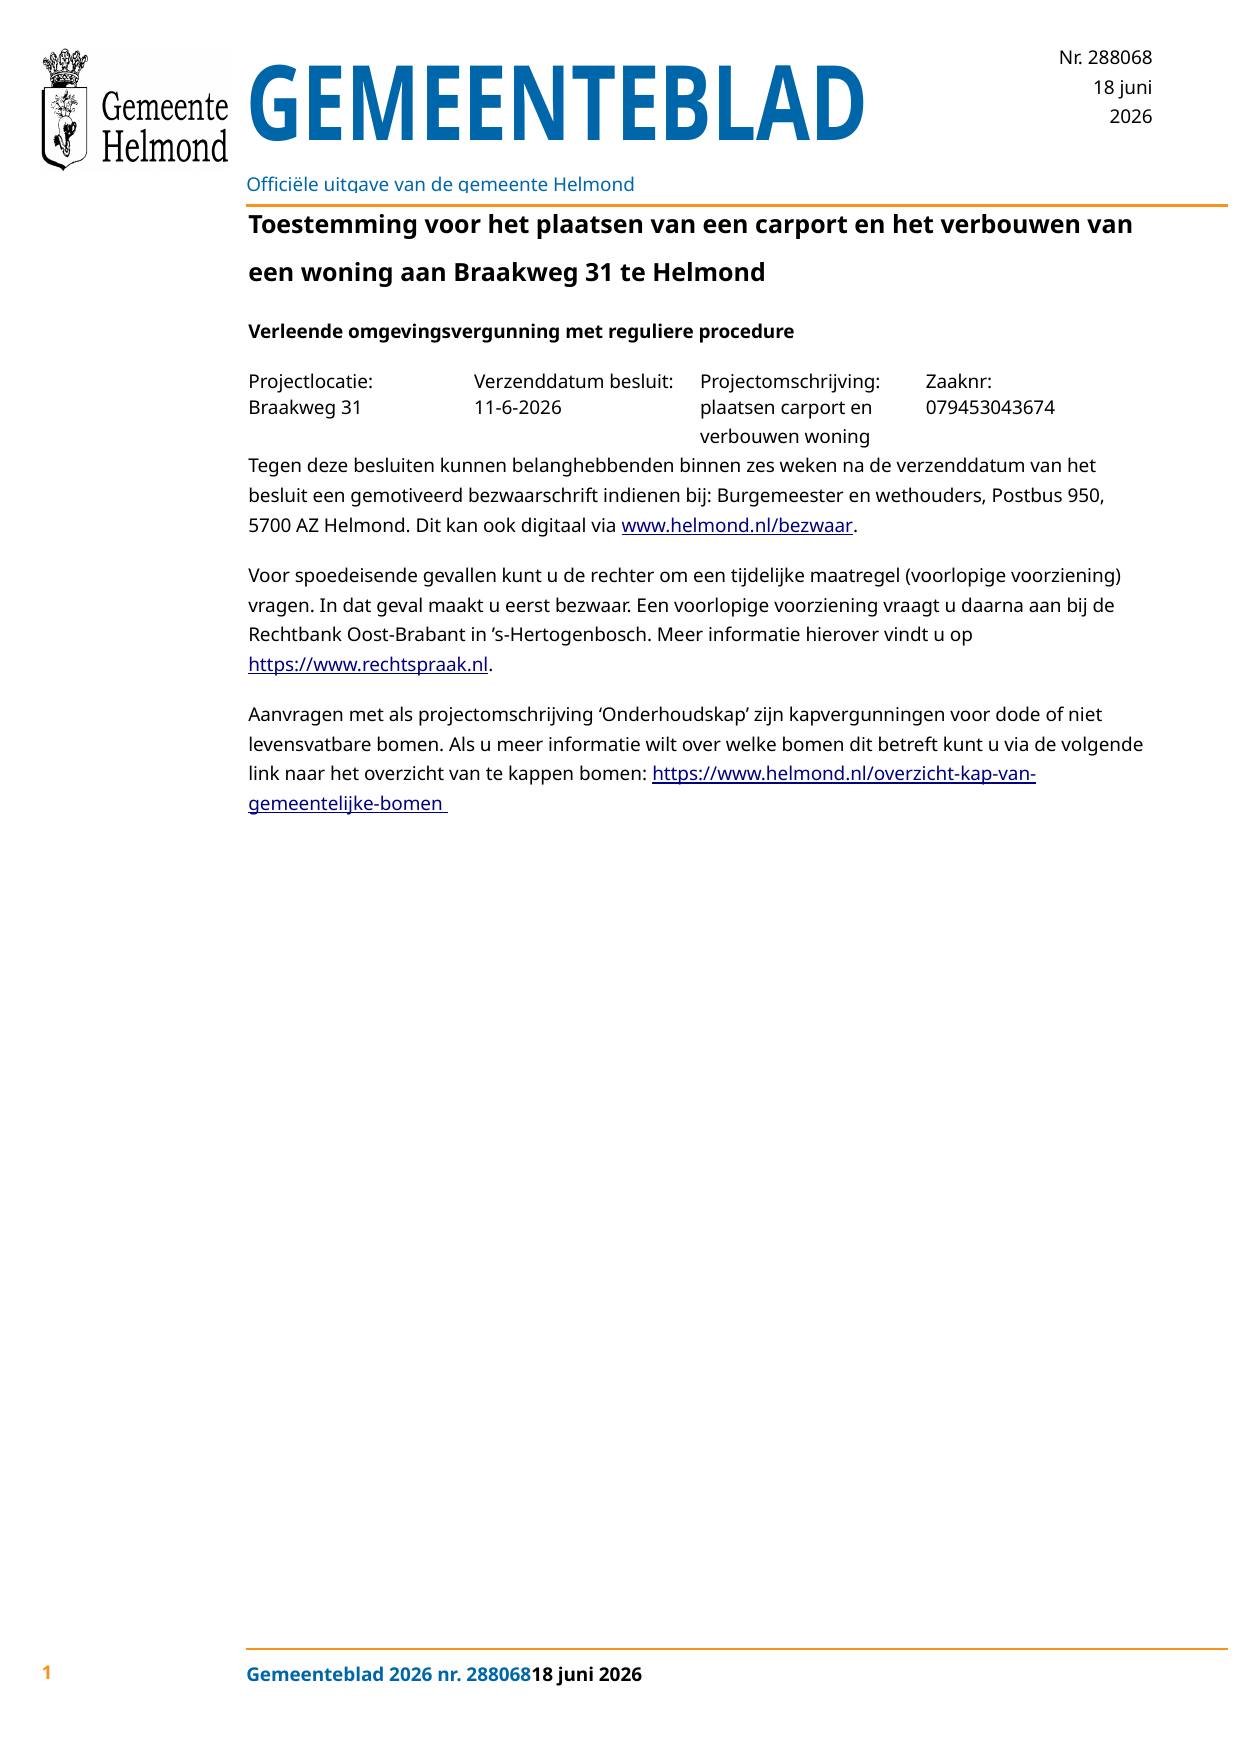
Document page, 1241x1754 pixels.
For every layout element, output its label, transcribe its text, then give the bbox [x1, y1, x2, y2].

table_cell Braakweg 31 [248, 394, 474, 449]
table_header Zaaknr: [926, 369, 1152, 394]
text Toestemming voor het plaatsen van een carport en het verbouwen van een woning aan Braakweg 31 te Helmond [248, 207, 1152, 288]
table_header Projectlocatie: [248, 369, 474, 394]
table_cell plaatsen carport en verbouwen woning [700, 394, 926, 449]
text Tegen deze besluiten kunnen belanghebbenden binnen zes weken na de verzenddatum van het besluit een gemotiveerd bezwaarschrift indienen bij: Burgemeester en wethouders, Postbus 950, 5700 AZ Helmond. Dit kan ook digitaal via www.helmond.nl/bezwaar. [248, 453, 1152, 538]
picture [41, 47, 231, 172]
text Voor spoedeisende gevallen kunt u de rechter om een tijdelijke maatregel (voorlopige voorziening) vragen. In dat geval maakt u eerst bezwaar. Een voorlopige voorziening vraagt u daarna aan bij de Rechtbank Oost-Brabant in ’s-Hertogenbosch. Meer informatie hierover vindt u op https://www.rechtspraak.nl. [248, 562, 1152, 677]
table_cell 11-6-2026 [474, 394, 700, 449]
table_header Verzenddatum besluit: [474, 369, 700, 394]
text Verleende omgevingsvergunning met reguliere procedure [248, 318, 1152, 344]
table_header Projectomschrijving: [700, 369, 926, 394]
text Aanvragen met als projectomschrijving ‘Onderhoudskap’ zijn kapvergunningen voor dode of niet levensvatbare bomen. Als u meer informatie wilt over welke bomen dit betreft kunt u via de volgende link naar het overzicht van te kappen bomen: https://www.helmond.nl/overzicht-kap-van-gemeentelijke-bomen [248, 701, 1152, 816]
table_cell 079453043674 [926, 394, 1152, 449]
